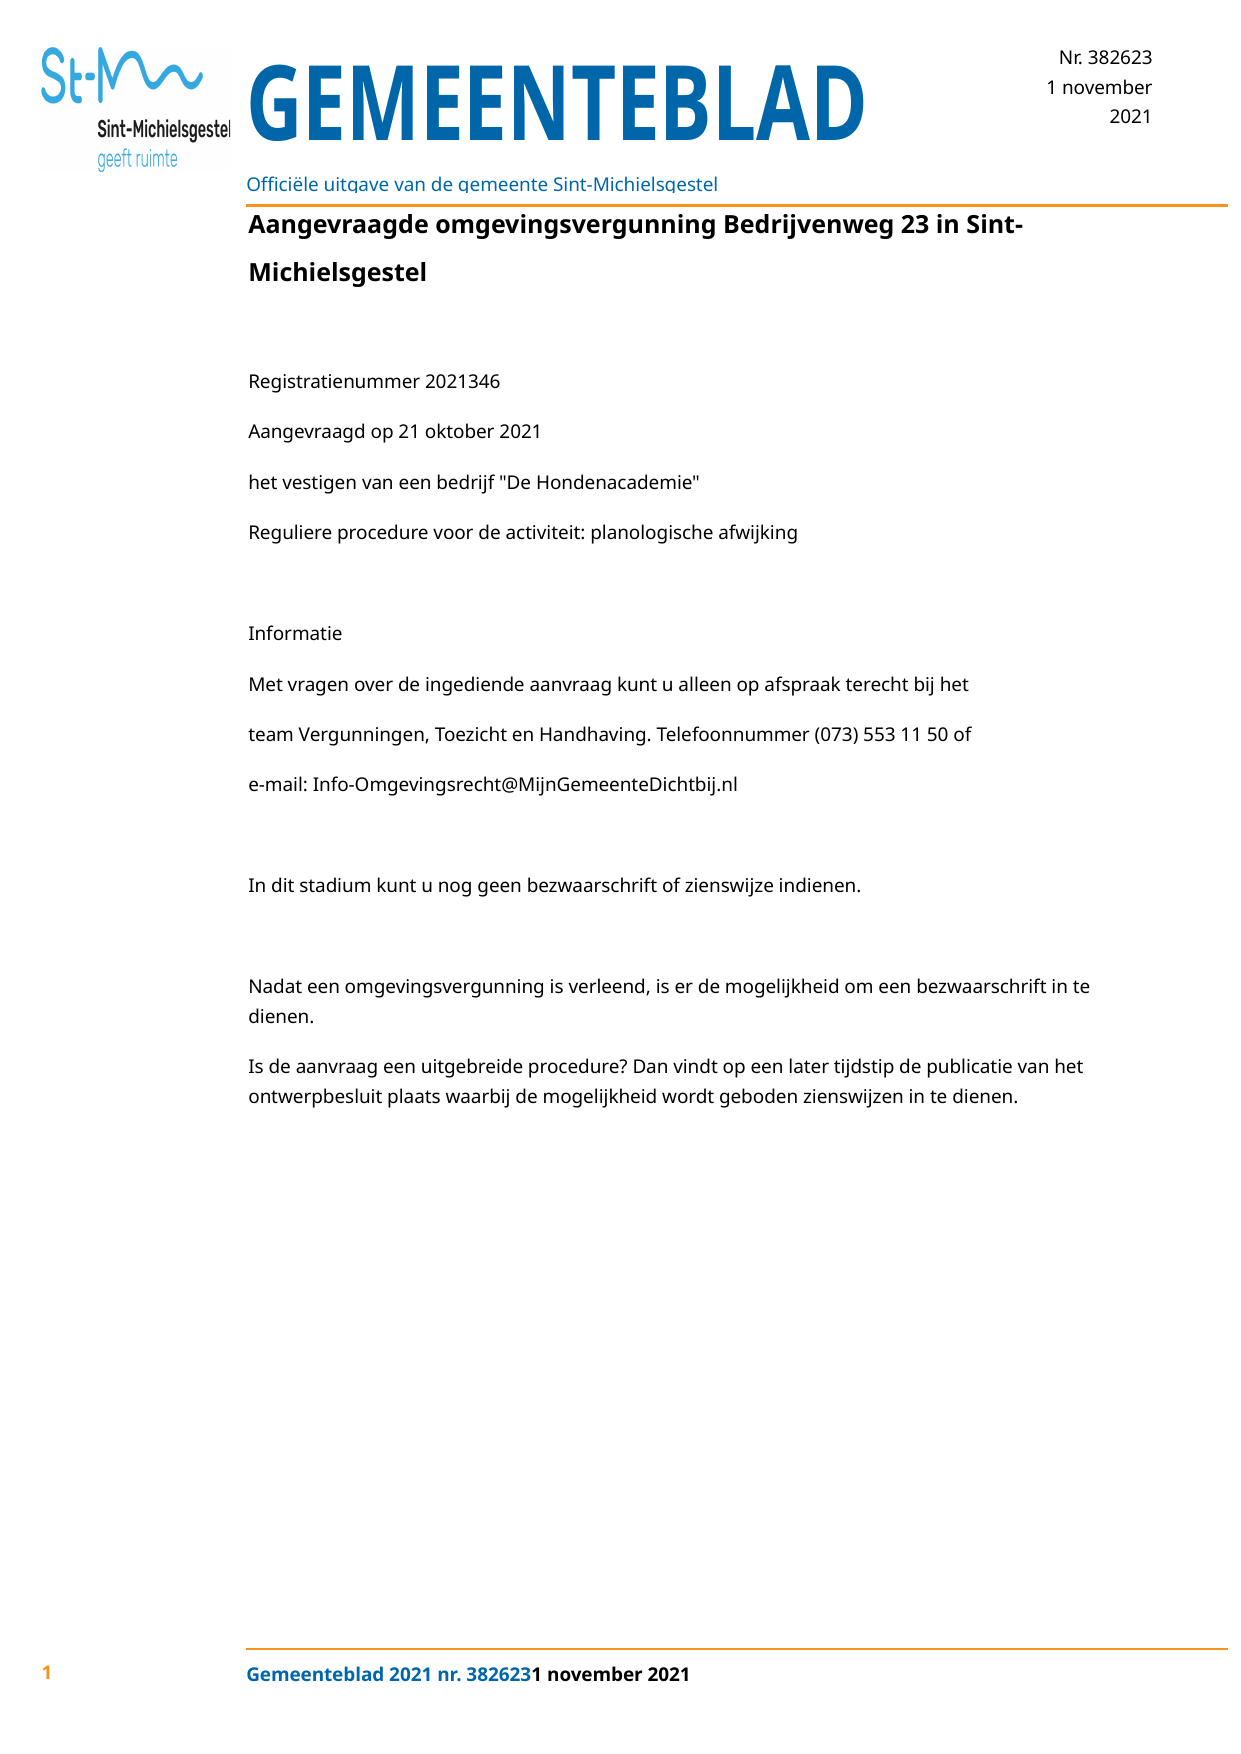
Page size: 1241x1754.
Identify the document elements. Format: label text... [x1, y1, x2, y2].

text In dit stadium kunt u nog geen bezwaarschrift of zienswijze indienen. [248, 872, 1152, 898]
text Nadat een omgevingsvergunning is verleend, is er de mogelijkheid om een bezwaarschrift in te dienen. [248, 973, 1152, 1029]
text Registratienummer 2021346 [248, 368, 1152, 394]
text Is de aanvraag een uitgebreide procedure? Dan vindt op een later tijdstip de publicatie van het ontwerpbesluit plaats waarbij de mogelijkheid wordt geboden zienswijzen in te dienen. [248, 1053, 1152, 1109]
text e-mail: Info-Omgevingsrecht@MijnGemeenteDichtbij.nl [248, 772, 1152, 797]
text Reguliere procedure voor de activiteit: planologische afwijking [248, 519, 1152, 545]
text Met vragen over de ingediende aanvraag kunt u alleen op afspraak terecht bij het [248, 671, 1152, 697]
text het vestigen van een bedrijf "De Hondenacademie" [248, 469, 1152, 495]
text team Vergunningen, Toezicht en Handhaving. Telefoonnummer (073) 553 11 50 of [248, 721, 1152, 747]
text Aangevraagde omgevingsvergunning Bedrijvenweg 23 in Sint-Michielsgestel [248, 207, 1152, 288]
text Aangevraagd op 21 oktober 2021 [248, 419, 1152, 444]
text Informatie [248, 620, 1152, 646]
picture [41, 47, 231, 172]
